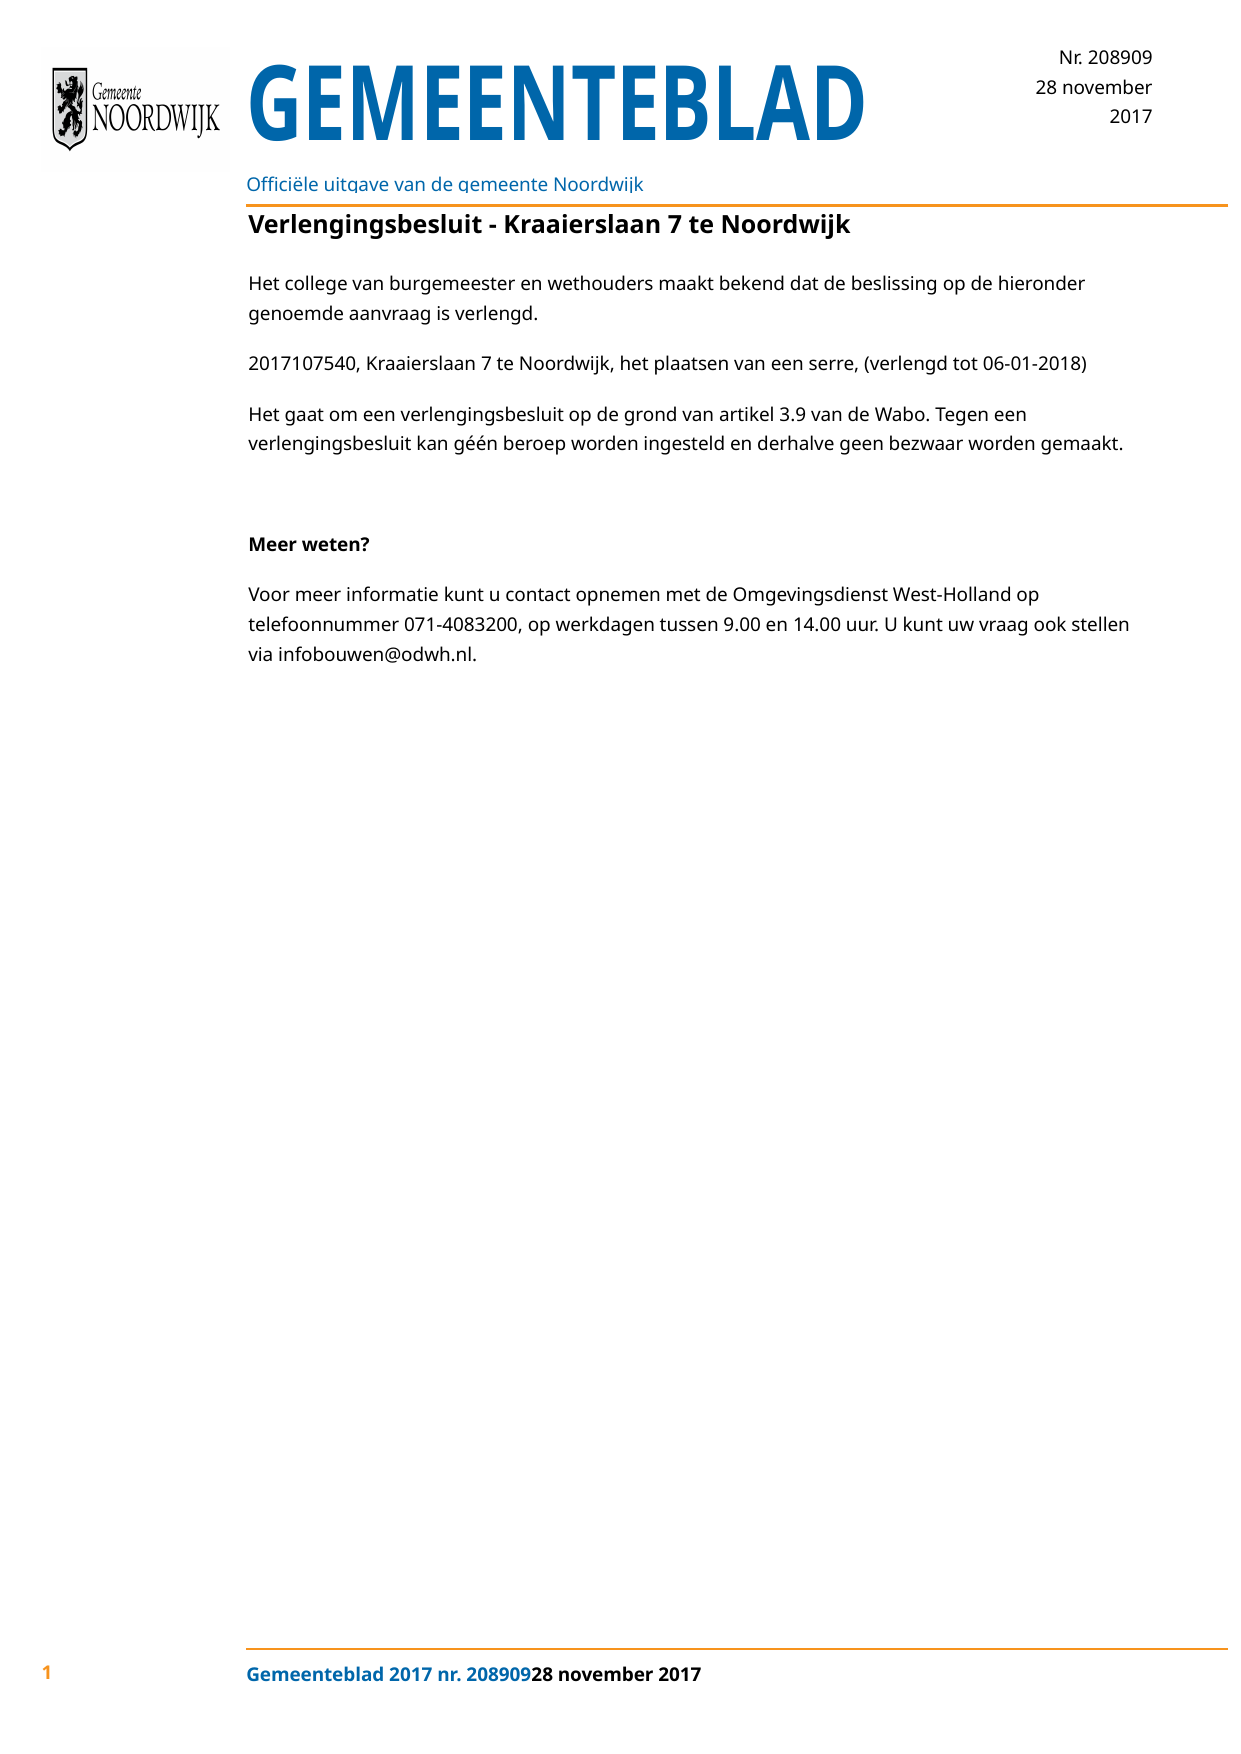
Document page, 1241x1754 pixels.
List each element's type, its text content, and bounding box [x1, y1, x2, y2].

picture [41, 47, 231, 172]
text 2017107540, Kraaierslaan 7 te Noordwijk, het plaatsen van een serre, (verlengd tot 06-01-2018) [248, 350, 1152, 376]
text Het gaat om een verlengingsbesluit op de grond van artikel 3.9 van de Wabo. Tegen een verlengingsbesluit kan géén beroep worden ingesteld en derhalve geen bezwaar worden gemaakt. [248, 401, 1152, 456]
text Het college van burgemeester en wethouders maakt bekend dat de beslissing op de hieronder genoemde aanvraag is verlengd. [248, 270, 1152, 326]
text Verlengingsbesluit - Kraaierslaan 7 te Noordwijk [248, 207, 1152, 241]
text Meer weten? [248, 531, 1152, 557]
text Voor meer informatie kunt u contact opnemen met de Omgevingsdienst West-Holland op telefoonnummer 071-4083200, op werkdagen tussen 9.00 en 14.00 uur. U kunt uw vraag ook stellen via infobouwen@odwh.nl. [248, 582, 1152, 666]
